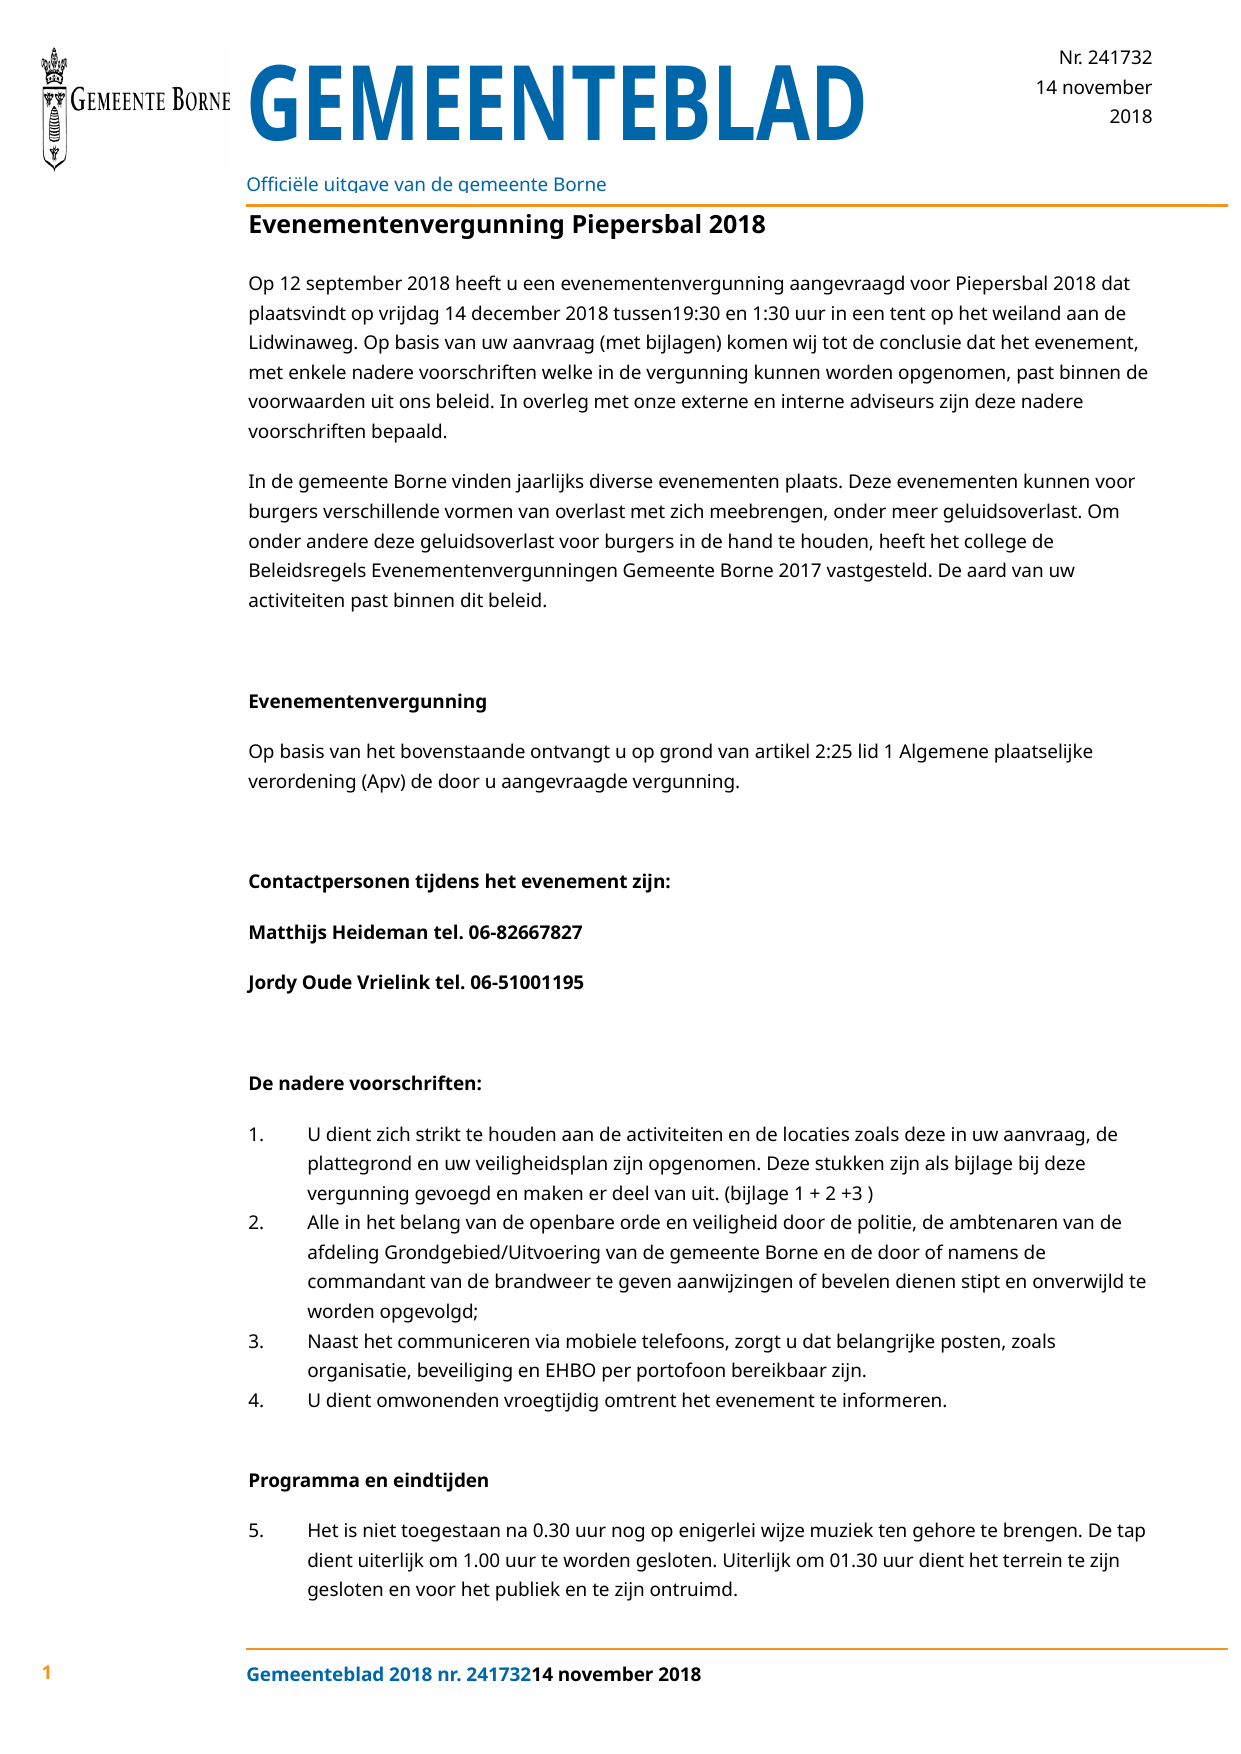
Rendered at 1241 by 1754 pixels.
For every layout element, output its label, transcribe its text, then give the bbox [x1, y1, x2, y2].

text De nadere voorschriften: [248, 1070, 1152, 1096]
text Evenementenvergunning [248, 688, 1152, 713]
text Jordy Oude Vrielink tel. 06-51001195 [248, 969, 1152, 995]
list U dient omwonenden vroegtijdig omtrent het evenement te informeren. [248, 1387, 1152, 1413]
list Naast het communiceren via mobiele telefoons, zorgt u dat belangrijke posten, zoals organisatie, beveiliging en EHBO per portofoon bereikbaar zijn. [248, 1328, 1152, 1383]
text Contactpersonen tijdens het evenement zijn: [248, 869, 1152, 894]
text Programma en eindtijden [248, 1467, 1152, 1493]
text In de gemeente Borne vinden jaarlijks diverse evenementen plaats. Deze evenementen kunnen voor burgers verschillende vormen van overlast met zich meebrengen, onder meer geluidsoverlast. Om onder andere deze geluidsoverlast voor burgers in de hand te houden, heeft het college de Beleidsregels Evenementenvergunningen Gemeente Borne 2017 vastgesteld. De aard van uw activiteiten past binnen dit beleid. [248, 469, 1152, 613]
list Het is niet toegestaan na 0.30 uur nog op enigerlei wijze muziek ten gehore te brengen. De tap dient uiterlijk om 1.00 uur te worden gesloten. Uiterlijk om 01.30 uur dient het terrein te zijn gesloten en voor het publiek en te zijn ontruimd. [248, 1517, 1152, 1602]
text Evenementenvergunning Piepersbal 2018 [248, 207, 1152, 241]
list Alle in het belang van de openbare orde en veiligheid door de politie, de ambtenaren van de afdeling Grondgebied/Uitvoering van de gemeente Borne en de door of namens de commandant van de brandweer te geven aanwijzingen of bevelen dienen stipt en onverwijld te worden opgevolgd; [248, 1209, 1152, 1324]
picture [41, 47, 231, 172]
text Op basis van het bovenstaande ontvangt u op grond van artikel 2:25 lid 1 Algemene plaatselijke verordening (Apv) de door u aangevraagde vergunning. [248, 738, 1152, 793]
text Matthijs Heideman tel. 06-82667827 [248, 919, 1152, 945]
list U dient zich strikt te houden aan de activiteiten en de locaties zoals deze in uw aanvraag, de plattegrond en uw veiligheidsplan zijn opgenomen. Deze stukken zijn als bijlage bij deze vergunning gevoegd en maken er deel van uit. (bijlage 1 + 2 +3 ) [248, 1121, 1152, 1206]
text Op 12 september 2018 heeft u een evenementenvergunning aangevraagd voor Piepersbal 2018 dat plaatsvindt op vrijdag 14 december 2018 tussen19:30 en 1:30 uur in een tent op het weiland aan de Lidwinaweg. Op basis van uw aanvraag (met bijlagen) komen wij tot de conclusie dat het evenement, met enkele nadere voorschriften welke in de vergunning kunnen worden opgenomen, past binnen de voorwaarden uit ons beleid. In overleg met onze externe en interne adviseurs zijn deze nadere voorschriften bepaald. [248, 270, 1152, 444]
